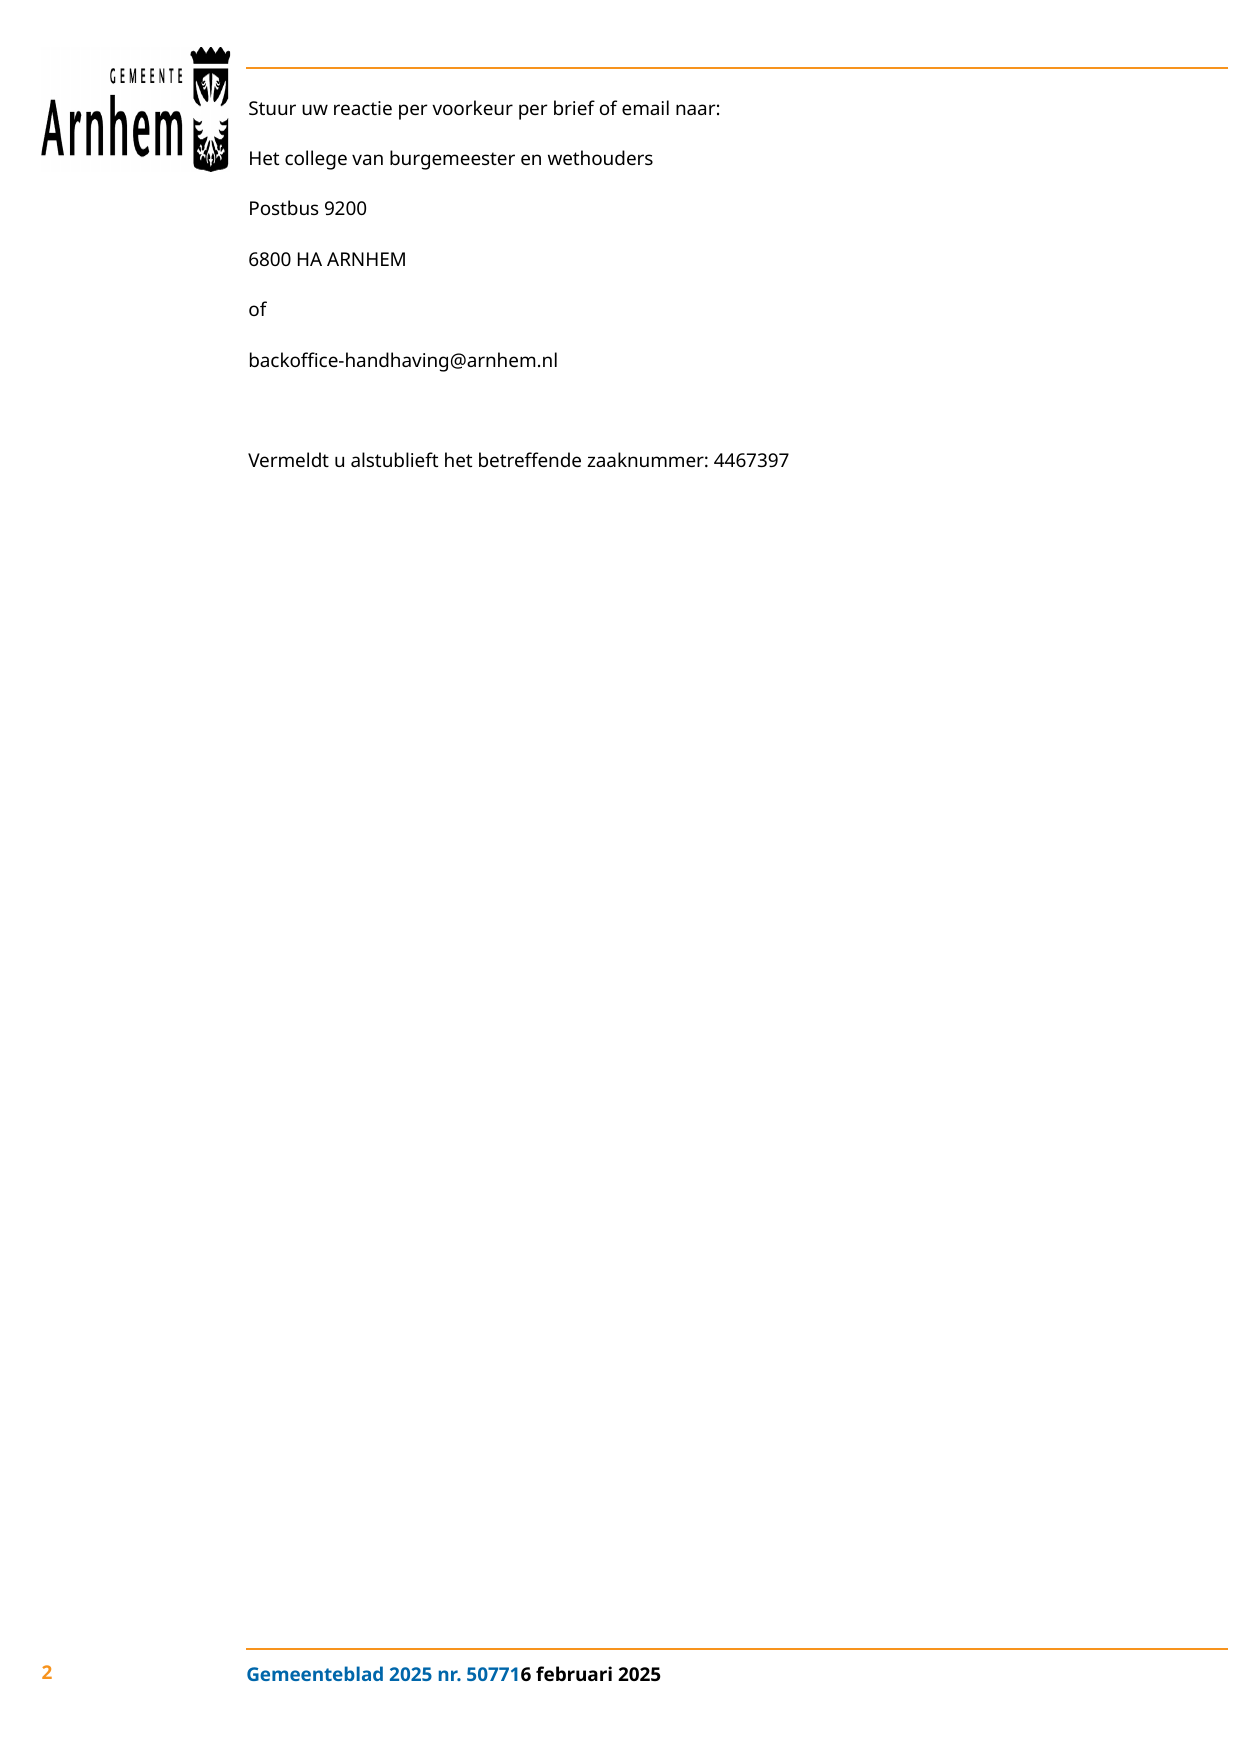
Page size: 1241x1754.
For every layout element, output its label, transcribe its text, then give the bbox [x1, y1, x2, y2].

text backoffice-handhaving@arnhem.nl [248, 347, 1152, 373]
picture [41, 47, 231, 172]
text Postbus 9200 [248, 196, 1152, 221]
text Stuur uw reactie per voorkeur per brief of email naar: [248, 95, 1152, 121]
text 6800 HA ARNHEM [248, 246, 1152, 272]
text Het college van burgemeester en wethouders [248, 145, 1152, 171]
text of [248, 296, 1152, 322]
text Vermeldt u alstublieft het betreffende zaaknummer: 4467397 [248, 448, 1152, 473]
